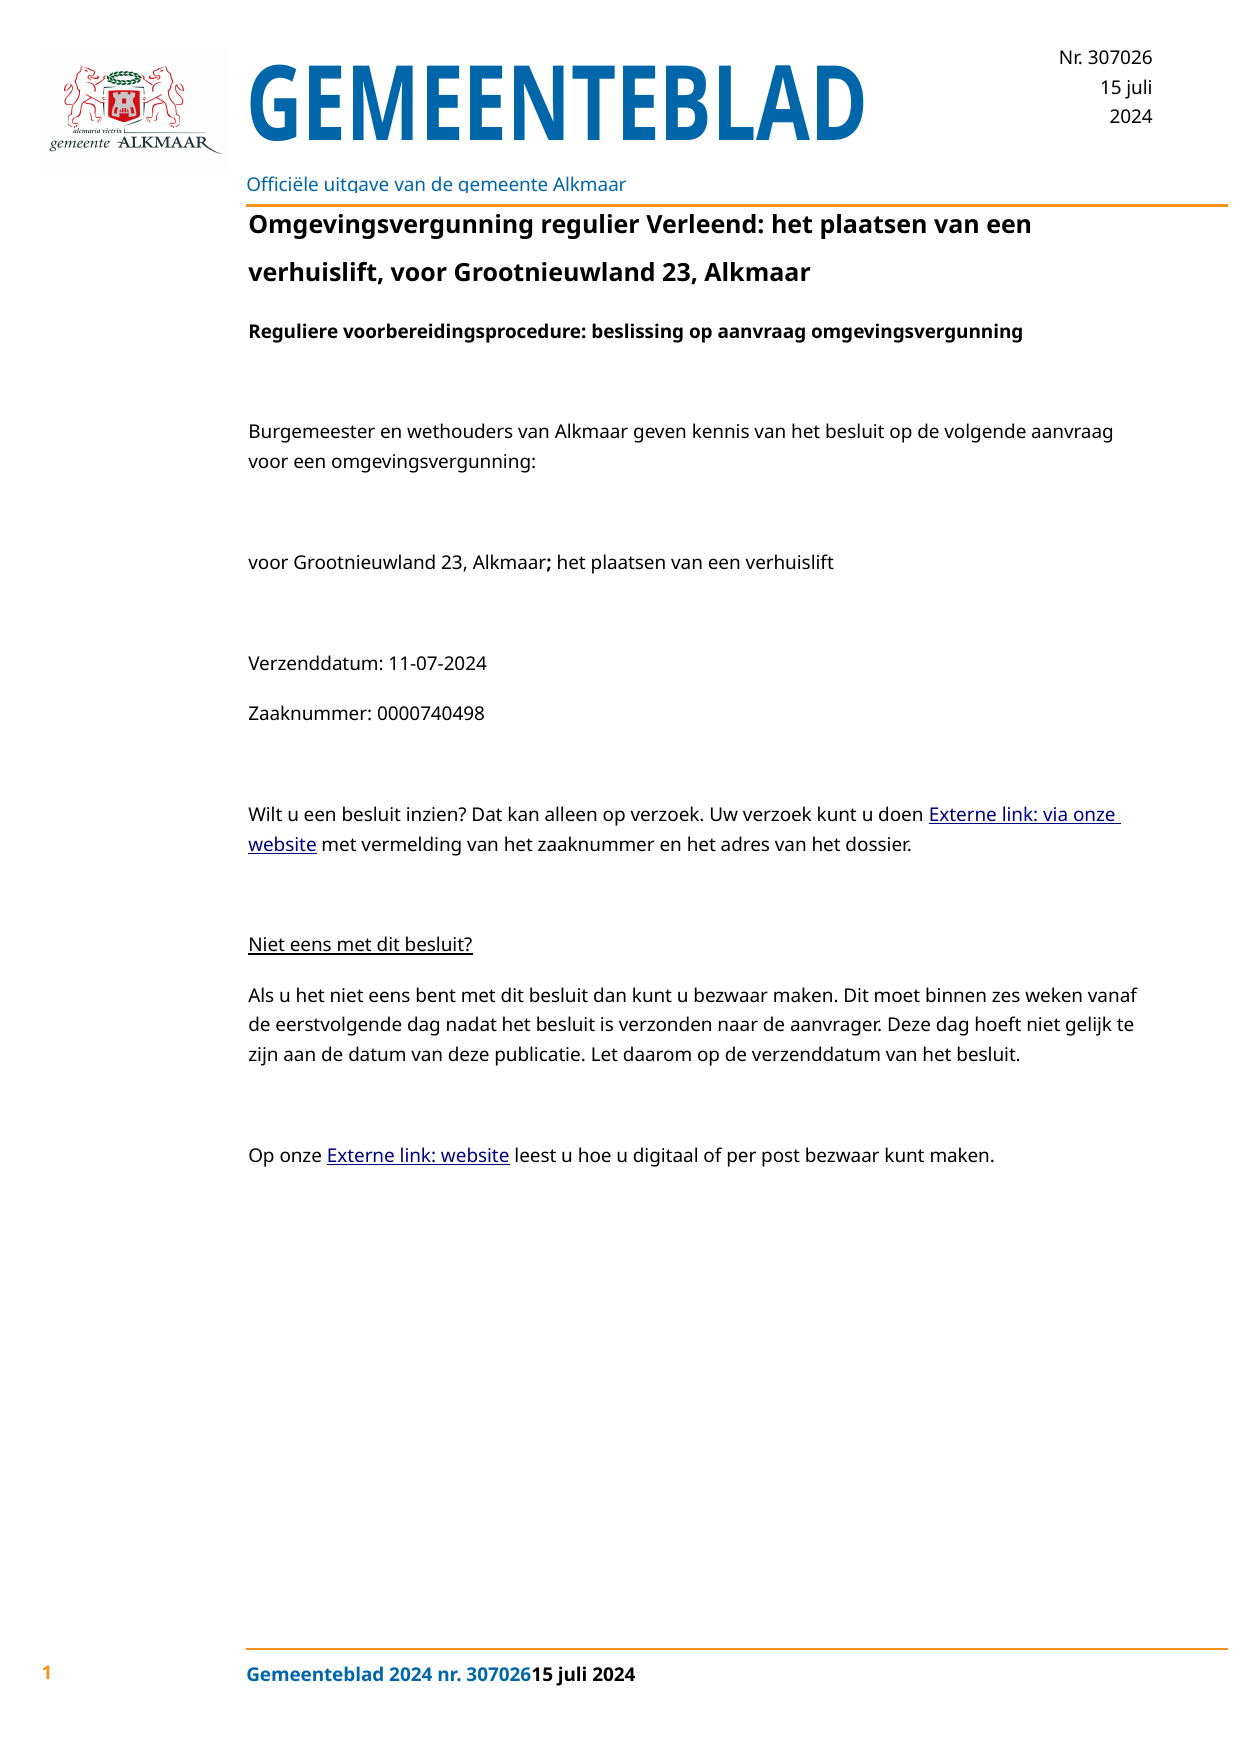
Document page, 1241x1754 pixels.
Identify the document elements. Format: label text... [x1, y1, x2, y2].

text Niet eens met dit besluit? [248, 932, 1152, 957]
text Verzenddatum: 11-07-2024 [248, 650, 1152, 676]
text Omgevingsvergunning regulier Verleend: het plaatsen van een verhuislift, voor Grootnieuwland 23, Alkmaar [248, 207, 1152, 288]
text Wilt u een besluit inzien? Dat kan alleen op verzoek. Uw verzoek kunt u doen Externe link: via onze website met vermelding van het zaaknummer en het adres van het dossier. [248, 801, 1152, 857]
text Burgemeester en wethouders van Alkmaar geven kennis van het besluit op de volgende aanvraag voor een omgevingsvergunning: [248, 419, 1152, 474]
text Reguliere voorbereidingsprocedure: beslissing op aanvraag omgevingsvergunning [248, 318, 1152, 344]
text voor Grootnieuwland 23, Alkmaar; het plaatsen van een verhuislift [248, 549, 1152, 575]
text Op onze Externe link: website leest u hoe u digitaal of per post bezwaar kunt maken. [248, 1142, 1152, 1168]
picture [41, 47, 231, 172]
text Als u het niet eens bent met dit besluit dan kunt u bezwaar maken. Dit moet binnen zes weken vanaf de eerstvolgende dag nadat het besluit is verzonden naar de aanvrager. Deze dag hoeft niet gelijk te zijn aan de datum van deze publicatie. Let daarom op de verzenddatum van het besluit. [248, 982, 1152, 1067]
text Zaaknummer: 0000740498 [248, 700, 1152, 726]
